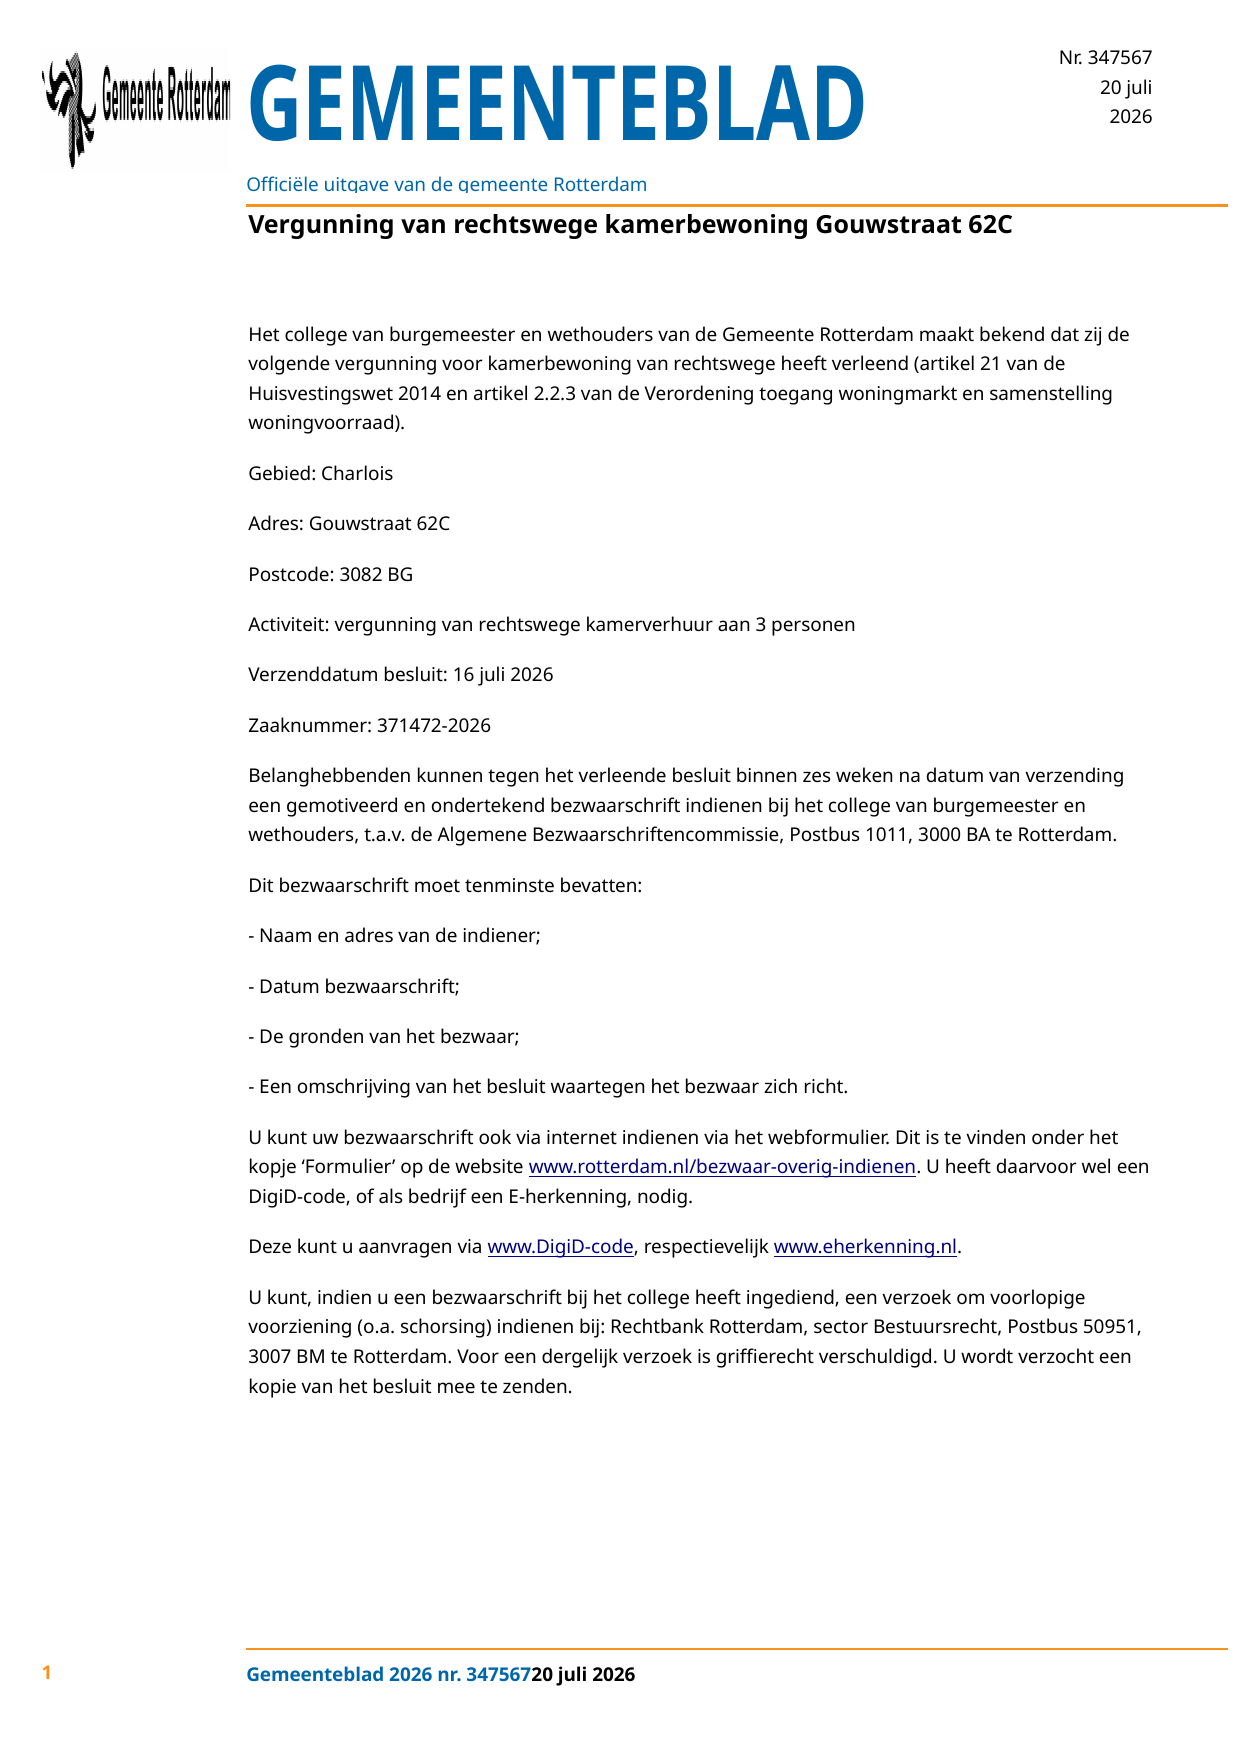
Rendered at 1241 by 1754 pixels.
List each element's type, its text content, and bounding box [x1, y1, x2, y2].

picture [41, 47, 231, 172]
text Gebied: Charlois [248, 460, 1152, 486]
text - Datum bezwaarschrift; [248, 973, 1152, 998]
text Adres: Gouwstraat 62C [248, 510, 1152, 536]
text Belanghebbenden kunnen tegen het verleende besluit binnen zes weken na datum van verzending een gemotiveerd en ondertekend bezwaarschrift indienen bij het college van burgemeester en wethouders, t.a.v. de Algemene Bezwaarschriftencommissie, Postbus 1011, 3000 BA te Rotterdam. [248, 762, 1152, 847]
text U kunt uw bezwaarschrift ook via internet indienen via het webformulier. Dit is te vinden onder het kopje ‘Formulier’ op de website www.rotterdam.nl/bezwaar-overig-indienen. U heeft daarvoor wel een DigiD-code, of als bedrijf een E-herkenning, nodig. [248, 1124, 1152, 1209]
text Activiteit: vergunning van rechtswege kamerverhuur aan 3 personen [248, 611, 1152, 637]
text - Naam en adres van de indiener; [248, 922, 1152, 948]
text - De gronden van het bezwaar; [248, 1023, 1152, 1049]
text Zaaknummer: 371472-2026 [248, 712, 1152, 738]
text Dit bezwaarschrift moet tenminste bevatten: [248, 872, 1152, 898]
text U kunt, indien u een bezwaarschrift bij het college heeft ingediend, een verzoek om voorlopige voorziening (o.a. schorsing) indienen bij: Rechtbank Rotterdam, sector Bestuursrecht, Postbus 50951, 3007 BM te Rotterdam. Voor een dergelijk verzoek is griffierecht verschuldigd. U wordt verzocht een kopie van het besluit mee te zenden. [248, 1284, 1152, 1398]
text Postcode: 3082 BG [248, 561, 1152, 586]
text Verzenddatum besluit: 16 juli 2026 [248, 662, 1152, 687]
text - Een omschrijving van het besluit waartegen het bezwaar zich richt. [248, 1074, 1152, 1099]
text Het college van burgemeester en wethouders van de Gemeente Rotterdam maakt bekend dat zij de volgende vergunning voor kamerbewoning van rechtswege heeft verleend (artikel 21 van de Huisvestingswet 2014 en artikel 2.2.3 van de Verordening toegang woningmarkt en samenstelling woningvoorraad). [248, 321, 1152, 435]
text Vergunning van rechtswege kamerbewoning Gouwstraat 62C [248, 207, 1152, 241]
text Deze kunt u aanvragen via www.DigiD-code, respectievelijk www.eherkenning.nl. [248, 1234, 1152, 1259]
